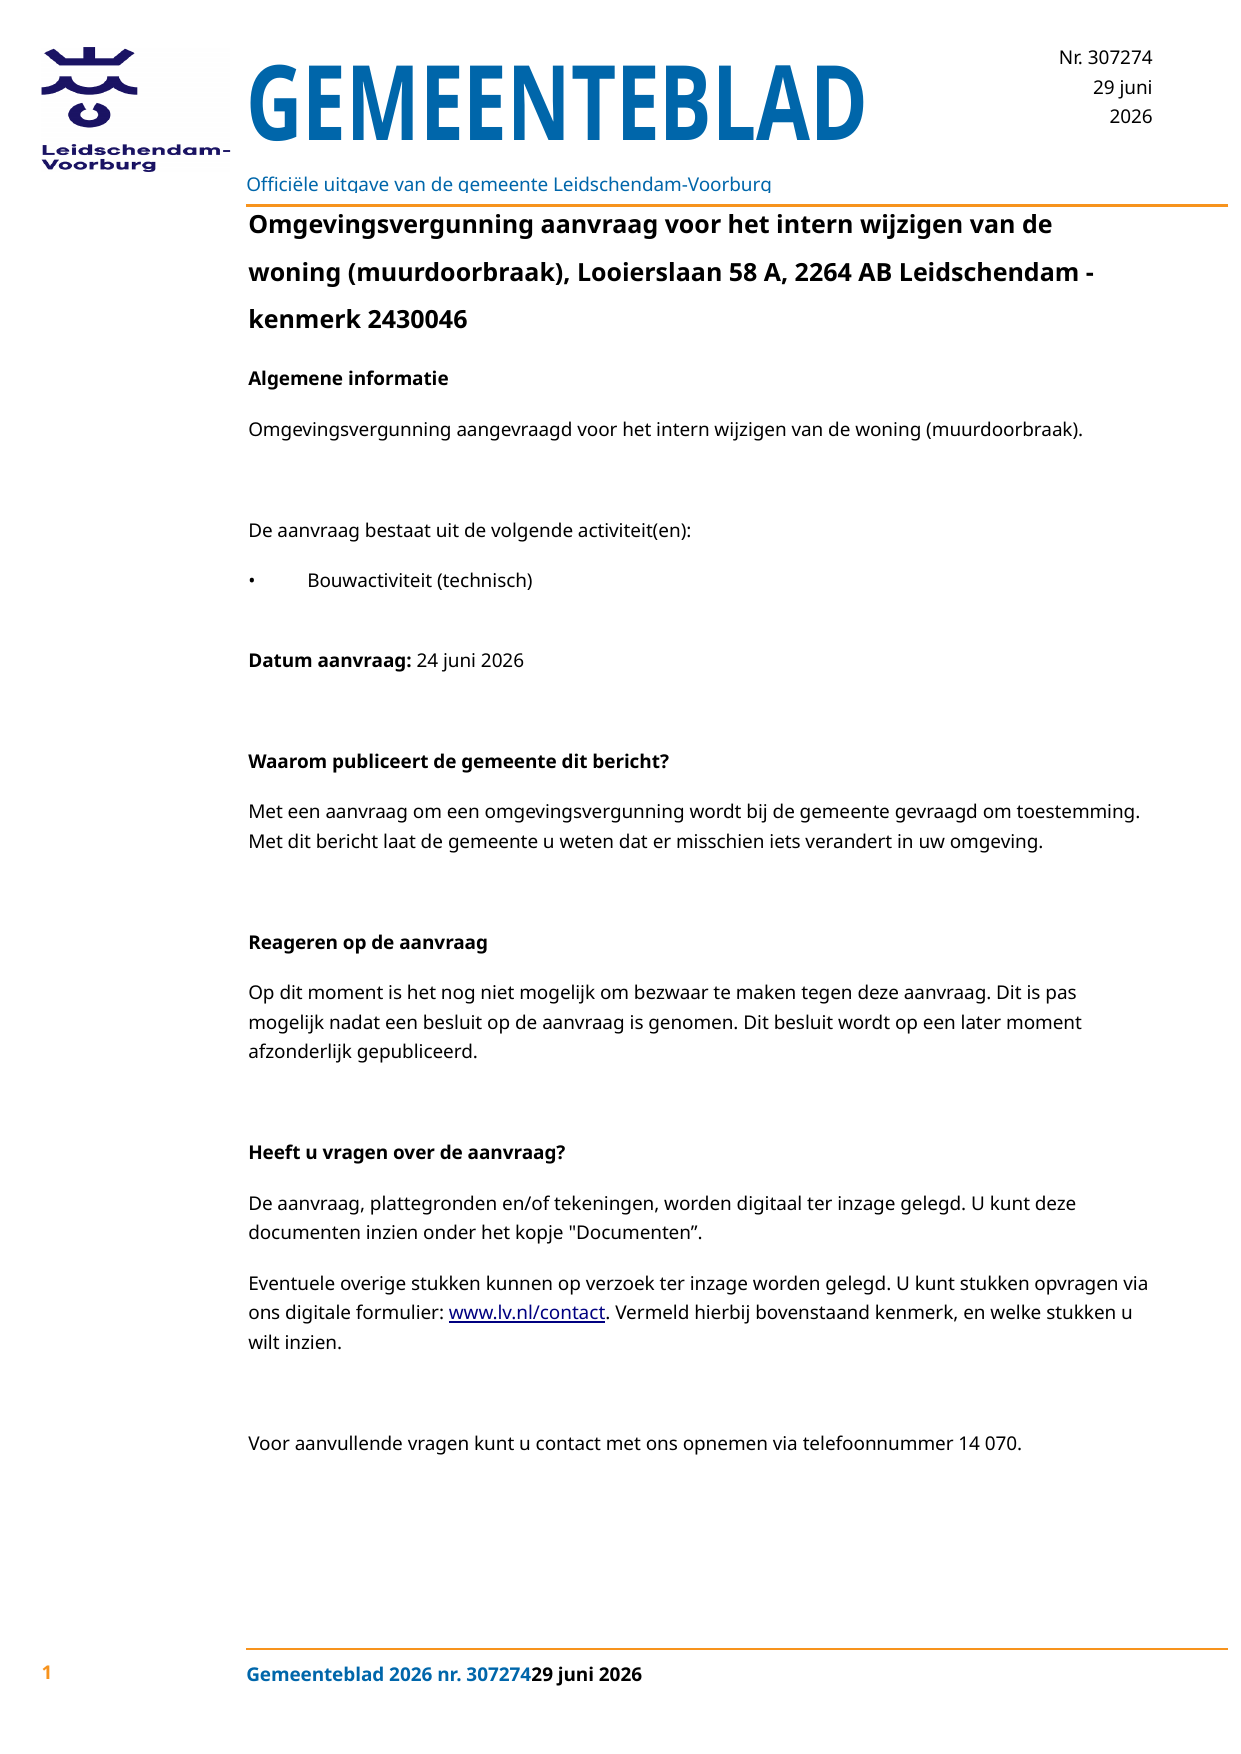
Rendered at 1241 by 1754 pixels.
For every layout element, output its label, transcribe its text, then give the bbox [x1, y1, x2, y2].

text Algemene informatie [248, 366, 1152, 391]
text De aanvraag, plattegronden en/of tekeningen, worden digitaal ter inzage gelegd. U kunt deze documenten inzien onder het kopje "Documenten”. [248, 1190, 1152, 1245]
text Heeft u vragen over de aanvraag? [248, 1139, 1152, 1165]
picture [41, 47, 231, 172]
text Met een aanvraag om een omgevingsvergunning wordt bij de gemeente gevraagd om toestemming. Met dit bericht laat de gemeente u weten dat er misschien iets verandert in uw omgeving. [248, 798, 1152, 854]
text Omgevingsvergunning aanvraag voor het intern wijzigen van de woning (muurdoorbraak), Looierslaan 58 A, 2264 AB Leidschendam - kenmerk 2430046 [248, 207, 1152, 336]
text Voor aanvullende vragen kunt u contact met ons opnemen via telefoonnummer 14 070. [248, 1430, 1152, 1455]
text Reageren op de aanvraag [248, 929, 1152, 954]
list Bouwactiviteit (technisch) [248, 567, 1152, 593]
text Datum aanvraag: 24 juni 2026 [248, 647, 1152, 673]
text Omgevingsvergunning aangevraagd voor het intern wijzigen van de woning (muurdoorbraak). [248, 416, 1152, 442]
text De aanvraag bestaat uit de volgende activiteit(en): [248, 517, 1152, 542]
text Waarom publiceert de gemeente dit bericht? [248, 748, 1152, 774]
text Eventuele overige stukken kunnen op verzoek ter inzage worden gelegd. U kunt stukken opvragen via ons digitale formulier: www.lv.nl/contact. Vermeld hierbij bovenstaand kenmerk, en welke stukken u wilt inzien. [248, 1270, 1152, 1354]
text Op dit moment is het nog niet mogelijk om bezwaar te maken tegen deze aanvraag. Dit is pas mogelijk nadat een besluit op de aanvraag is genomen. Dit besluit wordt op een later moment afzonderlijk gepubliceerd. [248, 979, 1152, 1064]
